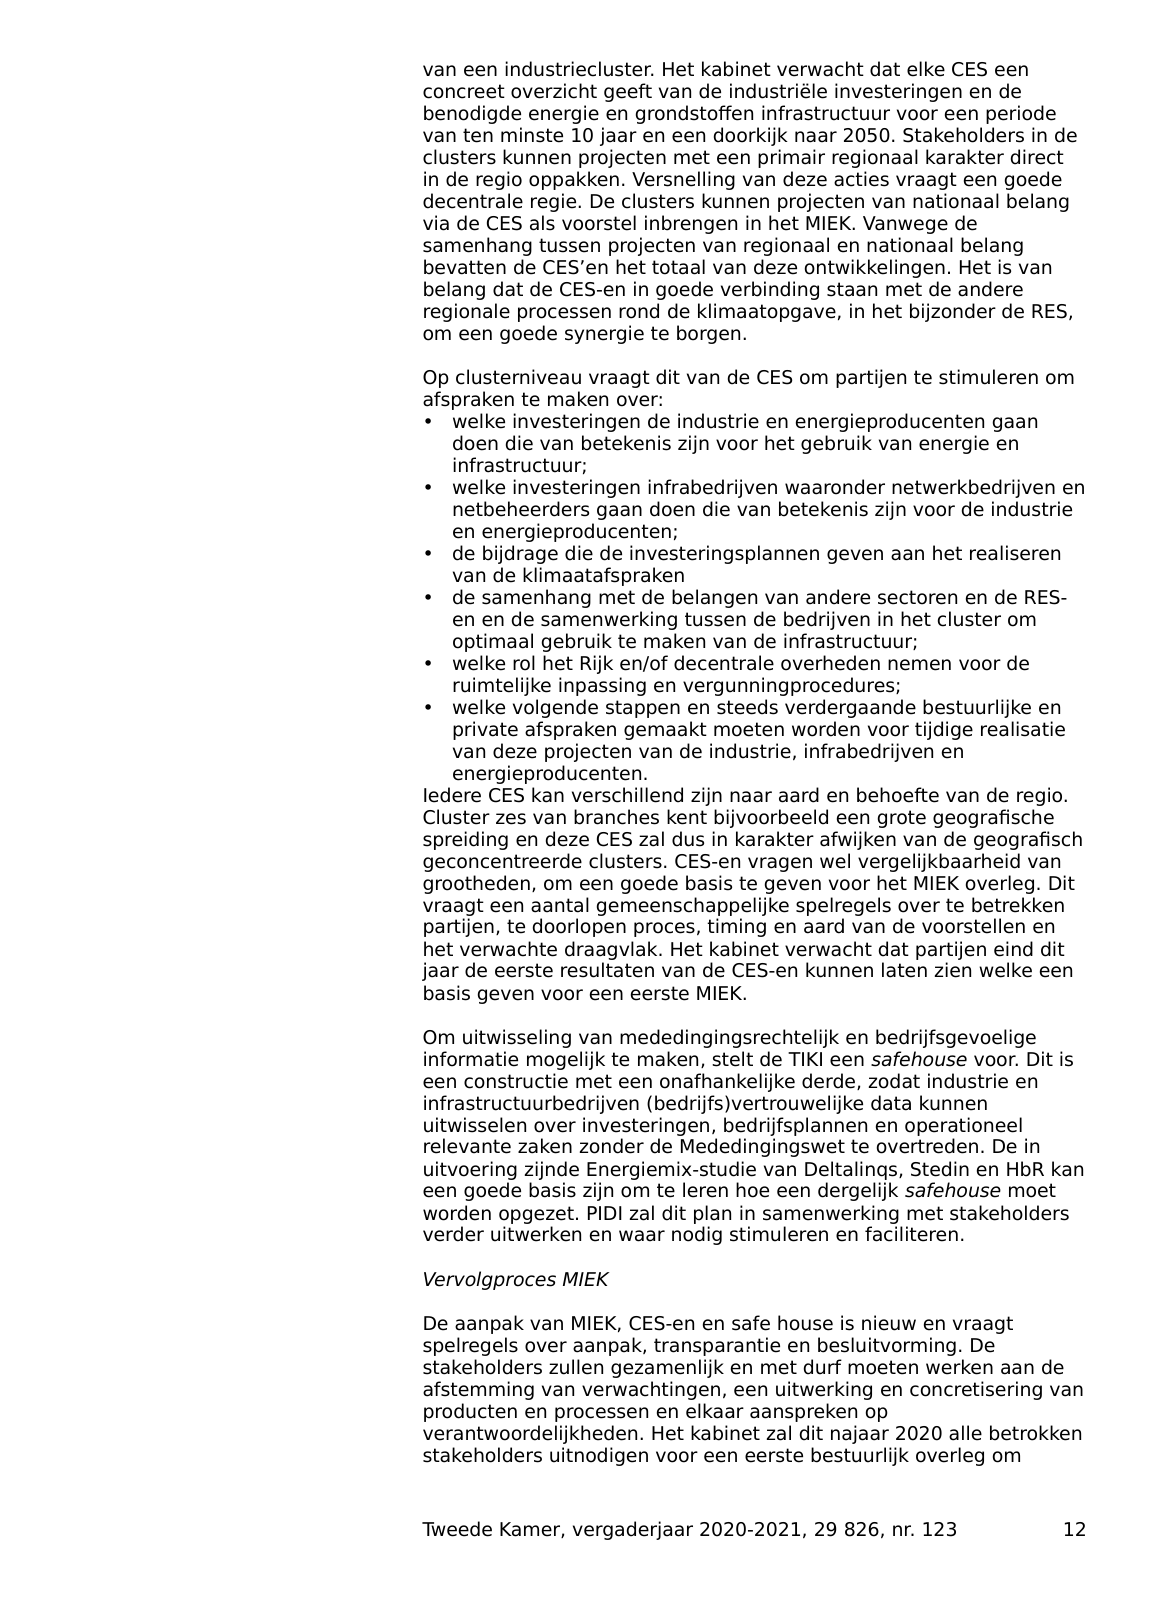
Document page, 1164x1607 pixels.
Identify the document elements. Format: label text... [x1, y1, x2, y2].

text • de samenhang met de belangen van andere sectoren en de RES-en en de samenwerking tussen de bedrijven in het cluster om optimaal gebruik te maken van de infrastructuur; [422, 587, 1087, 653]
text Op clusterniveau vraagt dit van de CES om partijen te stimuleren om afspraken te maken over: [422, 367, 1087, 411]
text • welke investeringen infrabedrijven waaronder netwerkbedrijven en netbeheerders gaan doen die van betekenis zijn voor de industrie en energieproducenten; [422, 477, 1087, 543]
text Om uitwisseling van mededingingsrechtelijk en bedrijfsgevoelige informatie mogelijk te maken, stelt de TIKI een safehouse voor. Dit is een constructie met een onafhankelijke derde, zodat industrie en infrastructuurbedrijven (bedrijfs)vertrouwelijke data kunnen uitwisselen over investeringen, bedrijfsplannen en operationeel relevante zaken zonder de Mededingingswet te overtreden. De in uitvoering zijnde Energiemix-studie van Deltalinqs, Stedin en HbR kan een goede basis zijn om te leren hoe een dergelijk safehouse moet worden opgezet. PIDI zal dit plan in samenwerking met stakeholders verder uitwerken en waar nodig stimuleren en faciliteren. [422, 1027, 1087, 1246]
text De aanpak van MIEK, CES-en en safe house is nieuw en vraagt spelregels over aanpak, transparantie en besluitvorming. De stakeholders zullen gezamenlijk en met durf moeten werken aan de afstemming van verwachtingen, een uitwerking en concretisering van producten en processen en elkaar aanspreken op verantwoordelijkheden. Het kabinet zal dit najaar 2020 alle betrokken stakeholders uitnodigen voor een eerste bestuurlijk overleg om [422, 1313, 1087, 1467]
text van een industriecluster. Het kabinet verwacht dat elke CES een concreet overzicht geeft van de industriële investeringen en de benodigde energie en grondstoffen infrastructuur voor een periode van ten minste 10 jaar en een doorkijk naar 2050. Stakeholders in de clusters kunnen projecten met een primair regionaal karakter direct in de regio oppakken. Versnelling van deze acties vraagt een goede decentrale regie. De clusters kunnen projecten van nationaal belang via de CES als voorstel inbrengen in het MIEK. Vanwege de samenhang tussen projecten van regionaal en nationaal belang bevatten de CES’en het totaal van deze ontwikkelingen. Het is van belang dat de CES-en in goede verbinding staan met de andere regionale processen rond de klimaatopgave, in het bijzonder de RES, om een goede synergie te borgen. [422, 59, 1087, 345]
text • welke rol het Rijk en/of decentrale overheden nemen voor de ruimtelijke inpassing en vergunningprocedures; [422, 653, 1087, 697]
text • de bijdrage die de investeringsplannen geven aan het realiseren van de klimaatafspraken [422, 543, 1087, 587]
text Iedere CES kan verschillend zijn naar aard en behoefte van de regio. Cluster zes van branches kent bijvoorbeeld een grote geografische spreiding en deze CES zal dus in karakter afwijken van de geografisch geconcentreerde clusters. CES-en vragen wel vergelijkbaarheid van grootheden, om een goede basis te geven voor het MIEK overleg. Dit vraagt een aantal gemeenschappelijke spelregels over te betrekken partijen, te doorlopen proces, timing en aard van de voorstellen en het verwachte draagvlak. Het kabinet verwacht dat partijen eind dit jaar de eerste resultaten van de CES-en kunnen laten zien welke een basis geven voor een eerste MIEK. [422, 784, 1087, 1004]
text • welke volgende stappen en steeds verdergaande bestuurlijke en private afspraken gemaakt moeten worden voor tijdige realisatie van deze projecten van de industrie, infrabedrijven en energieproducenten. [422, 697, 1087, 784]
text • welke investeringen de industrie en energieproducenten gaan doen die van betekenis zijn voor het gebruik van energie en infrastructuur; [422, 411, 1087, 477]
subtitle Vervolgproces MIEK [422, 1268, 1087, 1291]
